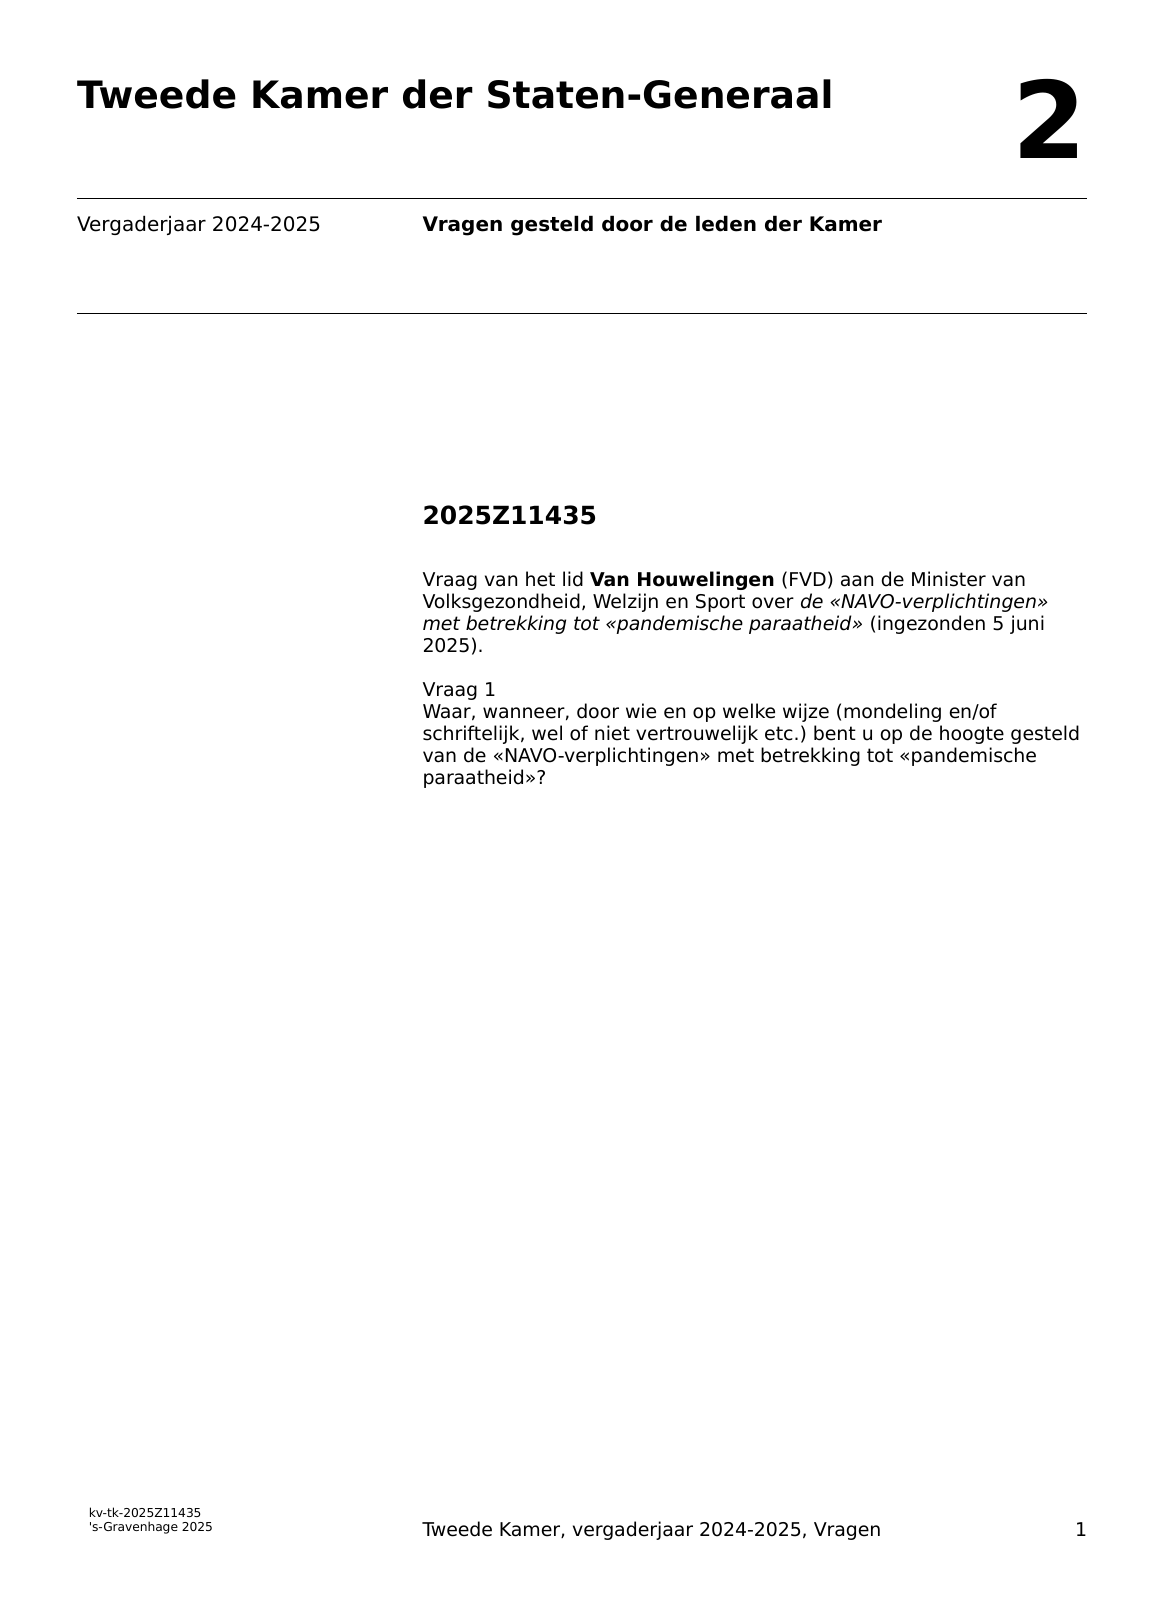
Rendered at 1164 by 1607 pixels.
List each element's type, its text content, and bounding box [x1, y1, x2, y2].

table_cell Vergaderjaar 2024-2025 [77, 199, 422, 313]
text kv-tk-2025Z11435 [88, 1506, 323, 1520]
text Vraag 1 [422, 679, 1087, 701]
text 's-Gravenhage 2025 [88, 1520, 323, 1534]
table_header 2 [886, 59, 1087, 198]
table_cell Vragen gesteld door de leden der Kamer [422, 199, 1087, 313]
text Waar, wanneer, door wie en op welke wijze (mondeling en/of schriftelijk, wel of niet vertrouwelijk etc.) bent u op de hoogte gesteld van de «NAVO-verplichtingen» met betrekking tot «pandemische paraatheid»? [422, 701, 1087, 789]
table_header Tweede Kamer der Staten-Generaal [77, 59, 886, 198]
text Vraag van het lid Van Houwelingen (FVD) aan de Minister van Volksgezondheid, Welzijn en Sport over de «NAVO-verplichtingen» met betrekking tot «pandemische paraatheid» (ingezonden 5 juni 2025). [422, 569, 1087, 657]
text 2025Z11435 [422, 501, 1087, 531]
